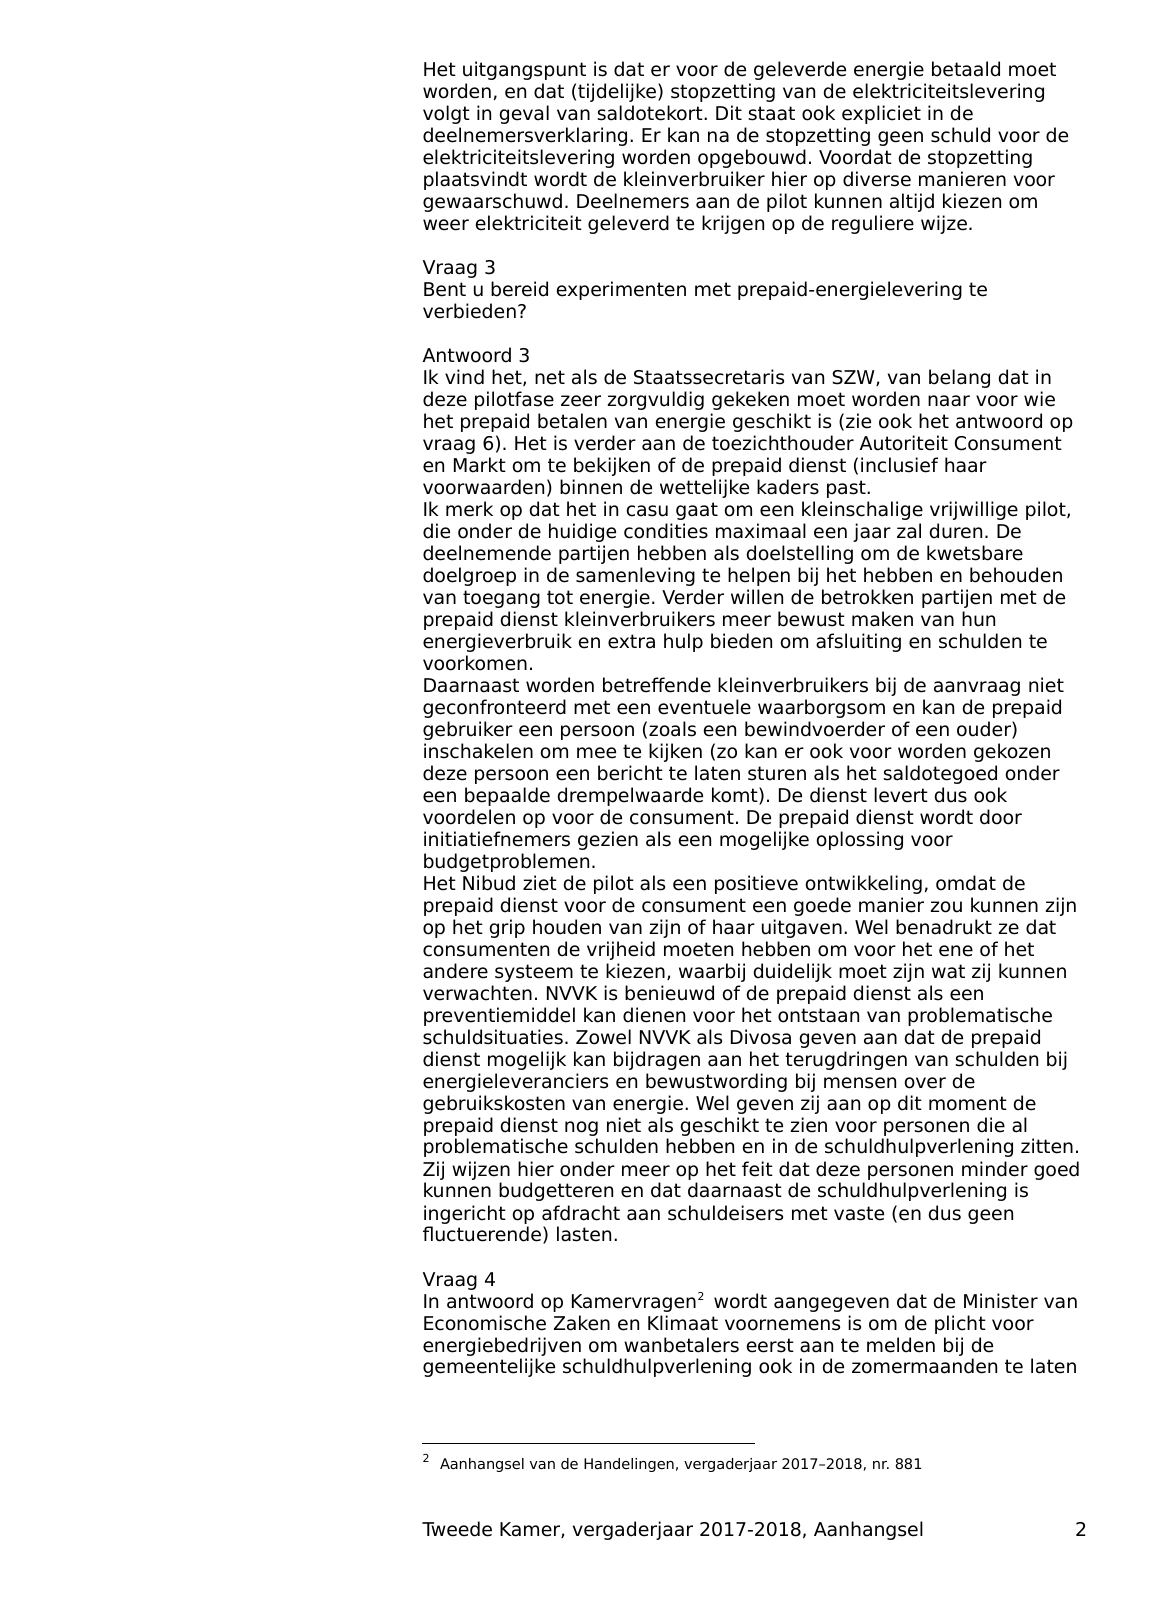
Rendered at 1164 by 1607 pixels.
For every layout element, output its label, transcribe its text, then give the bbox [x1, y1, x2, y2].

text Ik vind het, net als de Staatssecretaris van SZW, van belang dat in deze pilotfase zeer zorgvuldig gekeken moet worden naar voor wie het prepaid betalen van energie geschikt is (zie ook het antwoord op vraag 6). Het is verder aan de toezichthouder Autoriteit Consument en Markt om te bekijken of de prepaid dienst (inclusief haar voorwaarden) binnen de wettelijke kaders past. [422, 367, 1087, 499]
text Aanhangsel van de Handelingen, vergaderjaar 2017–2018, nr. 881 [422, 1452, 1087, 1474]
text Daarnaast worden betreffende kleinverbruikers bij de aanvraag niet geconfronteerd met een eventuele waarborgsom en kan de prepaid gebruiker een persoon (zoals een bewindvoerder of een ouder) inschakelen om mee te kijken (zo kan er ook voor worden gekozen deze persoon een bericht te laten sturen als het saldotegoed onder een bepaalde drempelwaarde komt). De dienst levert dus ook voordelen op voor de consument. De prepaid dienst wordt door initiatiefnemers gezien als een mogelijke oplossing voor budgetproblemen. [422, 675, 1087, 873]
text Antwoord 3 [422, 345, 1087, 367]
text Vraag 4 [422, 1268, 1087, 1291]
text Ik merk op dat het in casu gaat om een kleinschalige vrijwillige pilot, die onder de huidige condities maximaal een jaar zal duren. De deelnemende partijen hebben als doelstelling om de kwetsbare doelgroep in de samenleving te helpen bij het hebben en behouden van toegang tot energie. Verder willen de betrokken partijen met de prepaid dienst kleinverbruikers meer bewust maken van hun energieverbruik en extra hulp bieden om afsluiting en schulden te voorkomen. [422, 499, 1087, 675]
text Bent u bereid experimenten met prepaid-energielevering te verbieden? [422, 279, 1087, 323]
text Vraag 3 [422, 257, 1087, 279]
text In antwoord op Kamervragen wordt aangegeven dat de Minister van Economische Zaken en Klimaat voornemens is om de plicht voor energiebedrijven om wanbetalers eerst aan te melden bij de gemeentelijke schuldhulpverlening ook in de zomermaanden te laten [422, 1291, 1087, 1378]
text Het uitgangspunt is dat er voor de geleverde energie betaald moet worden, en dat (tijdelijke) stopzetting van de elektriciteitslevering volgt in geval van saldotekort. Dit staat ook expliciet in de deelnemersverklaring. Er kan na de stopzetting geen schuld voor de elektriciteitslevering worden opgebouwd. Voordat de stopzetting plaatsvindt wordt de kleinverbruiker hier op diverse manieren voor gewaarschuwd. Deelnemers aan de pilot kunnen altijd kiezen om weer elektriciteit geleverd te krijgen op de reguliere wijze. [422, 59, 1087, 235]
text Het Nibud ziet de pilot als een positieve ontwikkeling, omdat de prepaid dienst voor de consument een goede manier zou kunnen zijn op het grip houden van zijn of haar uitgaven. Wel benadrukt ze dat consumenten de vrijheid moeten hebben om voor het ene of het andere systeem te kiezen, waarbij duidelijk moet zijn wat zij kunnen verwachten. NVVK is benieuwd of de prepaid dienst als een preventiemiddel kan dienen voor het ontstaan van problematische schuldsituaties. Zowel NVVK als Divosa geven aan dat de prepaid dienst mogelijk kan bijdragen aan het terugdringen van schulden bij energieleveranciers en bewustwording bij mensen over de gebruikskosten van energie. Wel geven zij aan op dit moment de prepaid dienst nog niet als geschikt te zien voor personen die al problematische schulden hebben en in de schuldhulpverlening zitten. Zij wijzen hier onder meer op het feit dat deze personen minder goed kunnen budgetteren en dat daarnaast de schuldhulpverlening is ingericht op afdracht aan schuldeisers met vaste (en dus geen fluctuerende) lasten. [422, 873, 1087, 1246]
